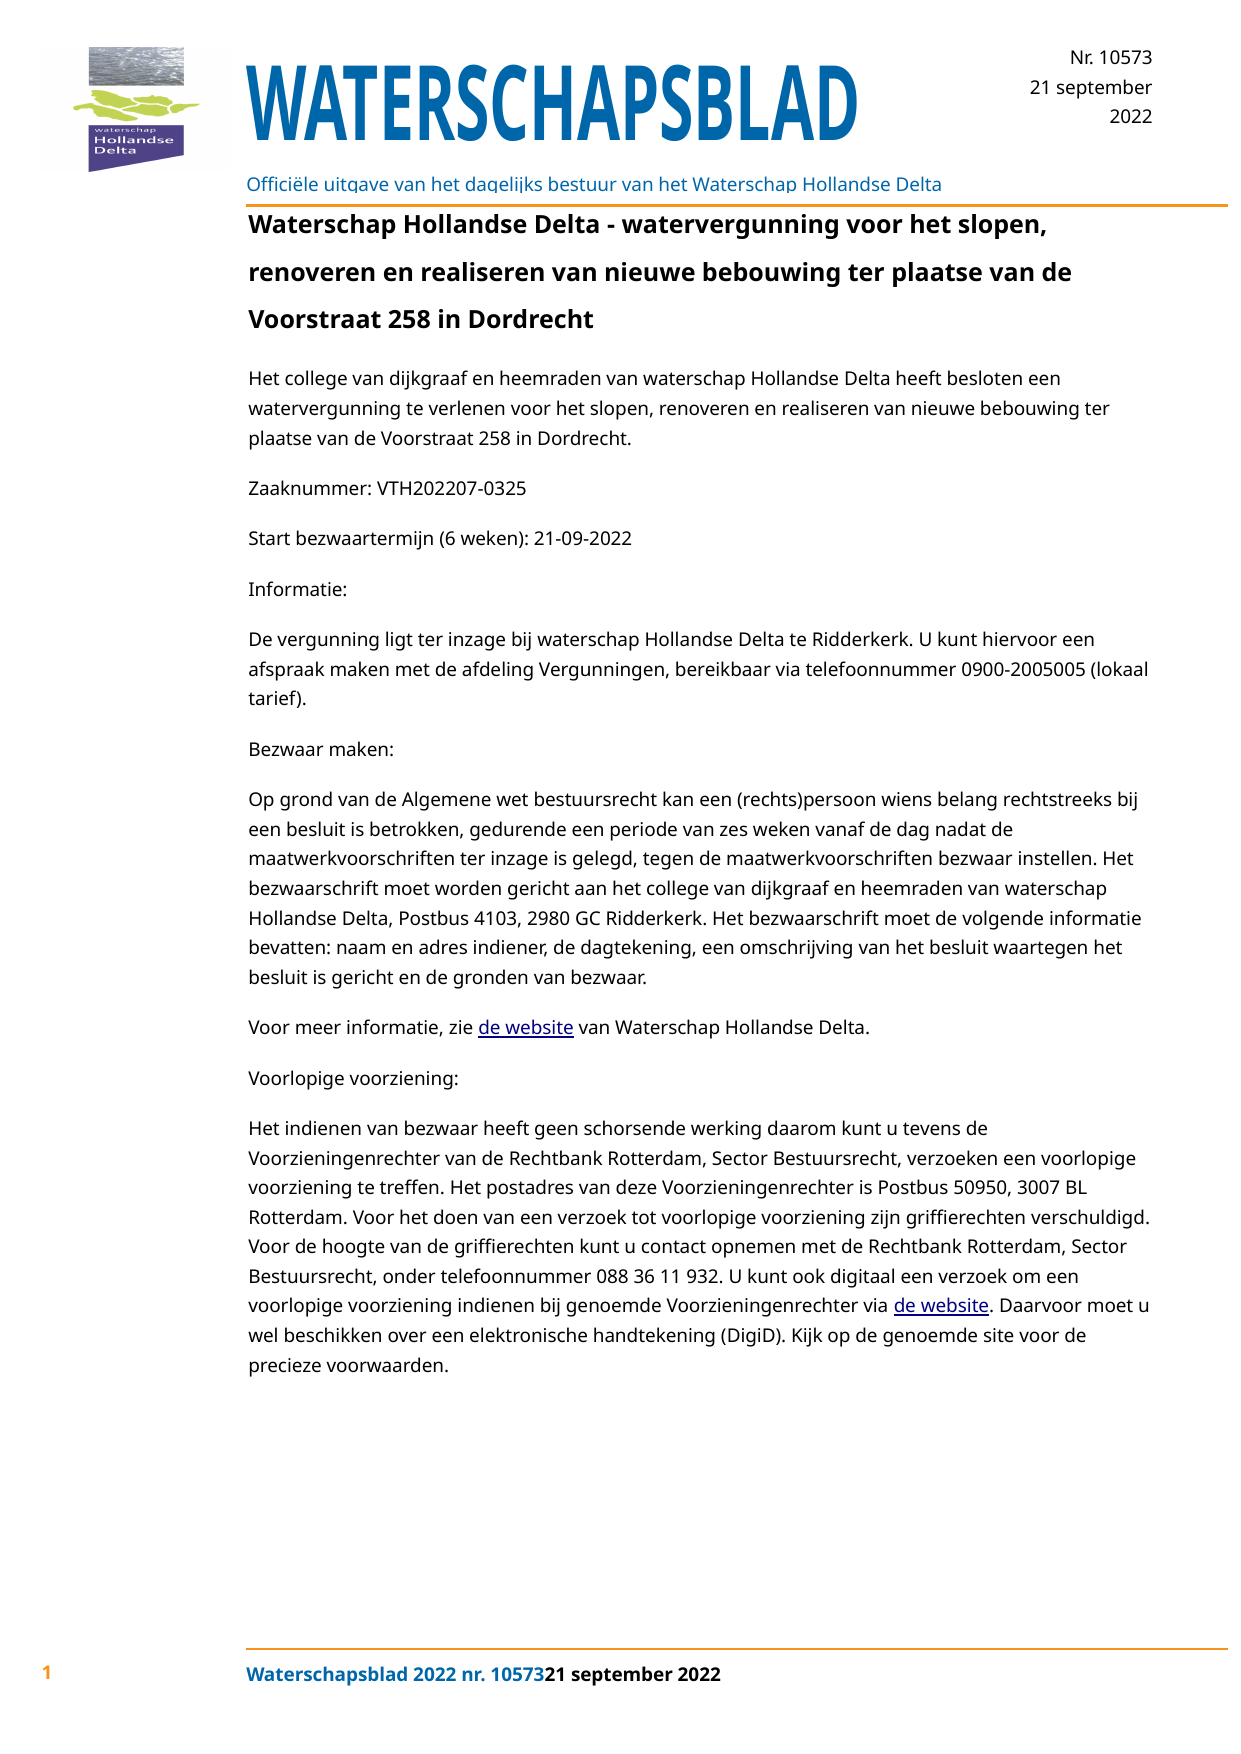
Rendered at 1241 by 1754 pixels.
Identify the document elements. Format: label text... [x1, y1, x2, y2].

text Op grond van de Algemene wet bestuursrecht kan een (rechts)persoon wiens belang rechtstreeks bij een besluit is betrokken, gedurende een periode van zes weken vanaf de dag nadat de maatwerkvoorschriften ter inzage is gelegd, tegen de maatwerkvoorschriften bezwaar instellen. Het bezwaarschrift moet worden gericht aan het college van dijkgraaf en heemraden van waterschap Hollandse Delta, Postbus 4103, 2980 GC Ridderkerk. Het bezwaarschrift moet de volgende informatie bevatten: naam en adres indiener, de dagtekening, een omschrijving van het besluit waartegen het besluit is gericht en de gronden van bezwaar. [248, 786, 1152, 989]
text Het indienen van bezwaar heeft geen schorsende werking daarom kunt u tevens de Voorzieningenrechter van de Rechtbank Rotterdam, Sector Bestuursrecht, verzoeken een voorlopige voorziening te treffen. Het postadres van deze Voorzieningenrechter is Postbus 50950, 3007 BL Rotterdam. Voor het doen van een verzoek tot voorlopige voorziening zijn griffierechten verschuldigd. Voor de hoogte van de griffierechten kunt u contact opnemen met de Rechtbank Rotterdam, Sector Bestuursrecht, onder telefoonnummer 088 36 11 932. U kunt ook digitaal een verzoek om een voorlopige voorziening indienen bij genoemde Voorzieningenrechter via de website. Daarvoor moet u wel beschikken over een elektronische handtekening (DigiD). Kijk op de genoemde site voor de precieze voorwaarden. [248, 1115, 1152, 1377]
text Het college van dijkgraaf en heemraden van waterschap Hollandse Delta heeft besloten een watervergunning te verlenen voor het slopen, renoveren en realiseren van nieuwe bebouwing ter plaatse van de Voorstraat 258 in Dordrecht. [248, 366, 1152, 450]
text Voor meer informatie, zie de website van Waterschap Hollandse Delta. [248, 1014, 1152, 1040]
picture [41, 47, 231, 172]
text Zaaknummer: VTH202207-0325 [248, 475, 1152, 501]
text Bezwaar maken: [248, 736, 1152, 762]
text Informatie: [248, 576, 1152, 602]
text Waterschap Hollandse Delta - watervergunning voor het slopen, renoveren en realiseren van nieuwe bebouwing ter plaatse van de Voorstraat 258 in Dordrecht [248, 207, 1152, 336]
text Start bezwaartermijn (6 weken): 21-09-2022 [248, 526, 1152, 551]
text De vergunning ligt ter inzage bij waterschap Hollandse Delta te Ridderkerk. U kunt hiervoor een afspraak maken met de afdeling Vergunningen, bereikbaar via telefoonnummer 0900-2005005 (lokaal tarief). [248, 626, 1152, 711]
text Voorlopige voorziening: [248, 1065, 1152, 1090]
